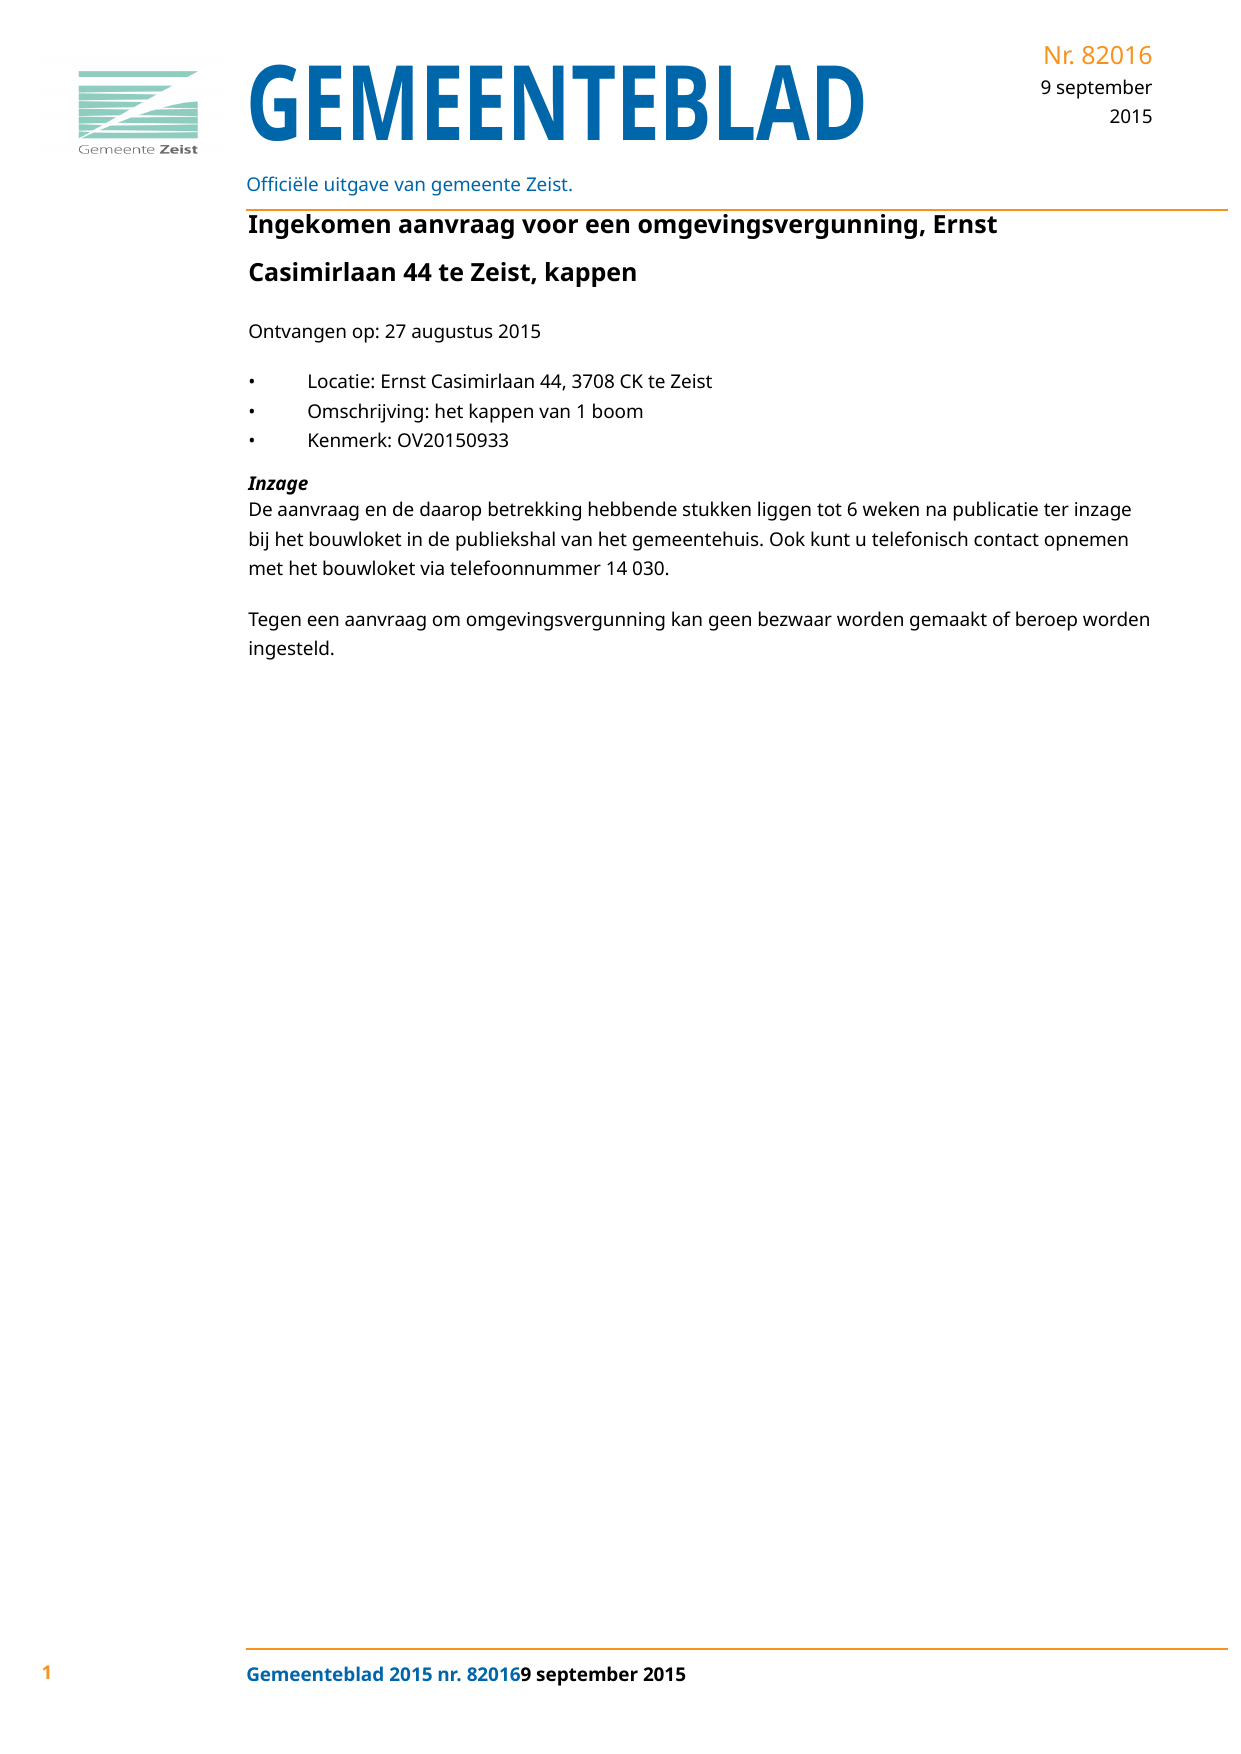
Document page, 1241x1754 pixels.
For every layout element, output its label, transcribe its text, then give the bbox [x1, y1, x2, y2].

text Ingekomen aanvraag voor een omgevingsvergunning, Ernst Casimirlaan 44 te Zeist, kappen [248, 211, 1152, 288]
text Ontvangen op: 27 augustus 2015 [248, 318, 1152, 344]
text Inzage [248, 471, 1152, 496]
list Omschrijving: het kappen van 1 boom [248, 398, 1152, 424]
text Tegen een aanvraag om omgevingsvergunning kan geen bezwaar worden gemaakt of beroep worden ingesteld. [248, 606, 1152, 661]
list Locatie: Ernst Casimirlaan 44, 3708 CK te Zeist [248, 368, 1152, 394]
list Kenmerk: OV20150933 [248, 427, 1152, 453]
text De aanvraag en de daarop betrekking hebbende stukken liggen tot 6 weken na publicatie ter inzage bij het bouwloket in de publiekshal van het gemeentehuis. Ook kunt u telefonisch contact opnemen met het bouwloket via telefoonnummer 14 030. [248, 496, 1152, 581]
picture [41, 47, 231, 172]
